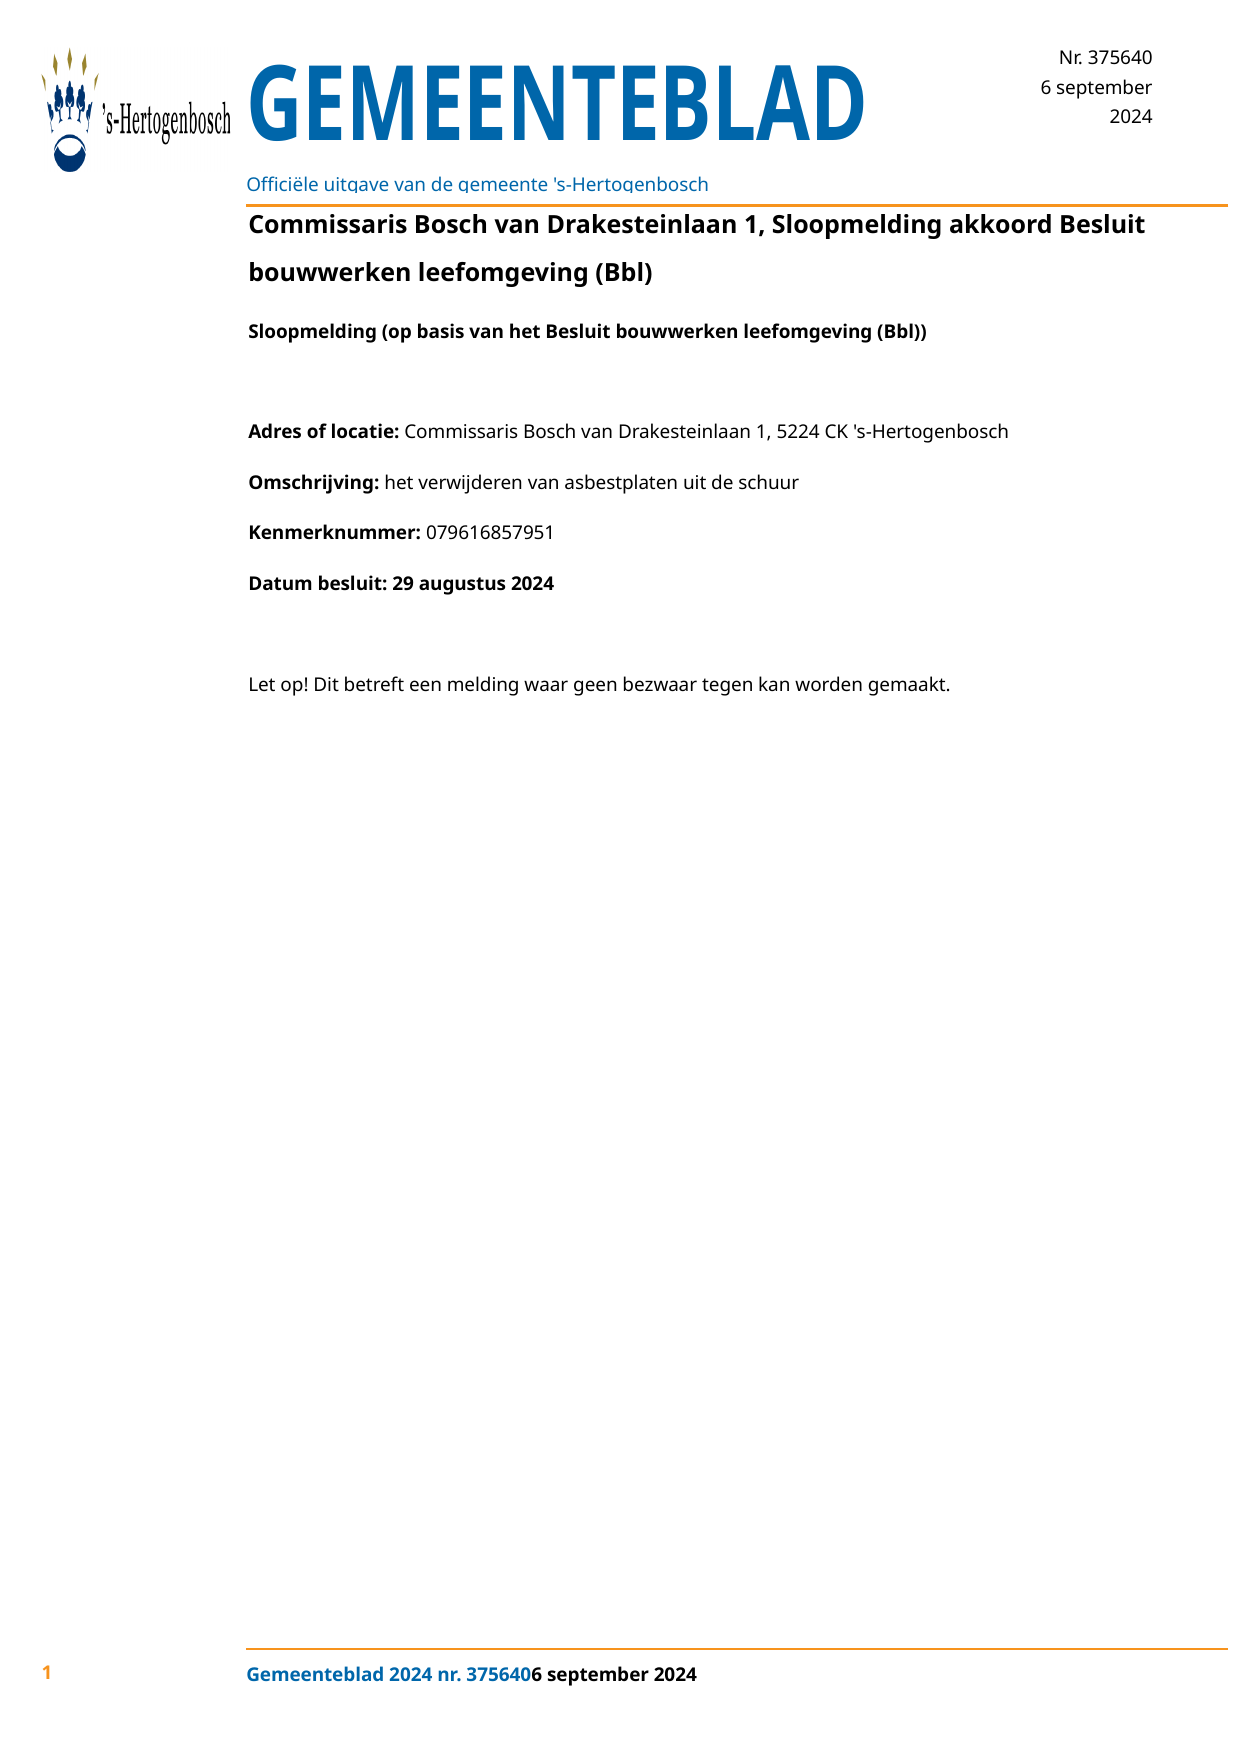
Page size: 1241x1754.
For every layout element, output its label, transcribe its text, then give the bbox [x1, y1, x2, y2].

text Omschrijving: het verwijderen van asbestplaten uit de schuur [248, 469, 1152, 495]
text Sloopmelding (op basis van het Besluit bouwwerken leefomgeving (Bbl)) [248, 318, 1152, 344]
text Datum besluit: 29 augustus 2024 [248, 570, 1152, 596]
picture [41, 47, 231, 172]
text Adres of locatie: Commissaris Bosch van Drakesteinlaan 1, 5224 CK 's-Hertogenbosch [248, 419, 1152, 444]
text Let op! Dit betreft een melding waar geen bezwaar tegen kan worden gemaakt. [248, 671, 1152, 697]
text Kenmerknummer: 079616857951 [248, 519, 1152, 545]
text Commissaris Bosch van Drakesteinlaan 1, Sloopmelding akkoord Besluit bouwwerken leefomgeving (Bbl) [248, 207, 1152, 288]
